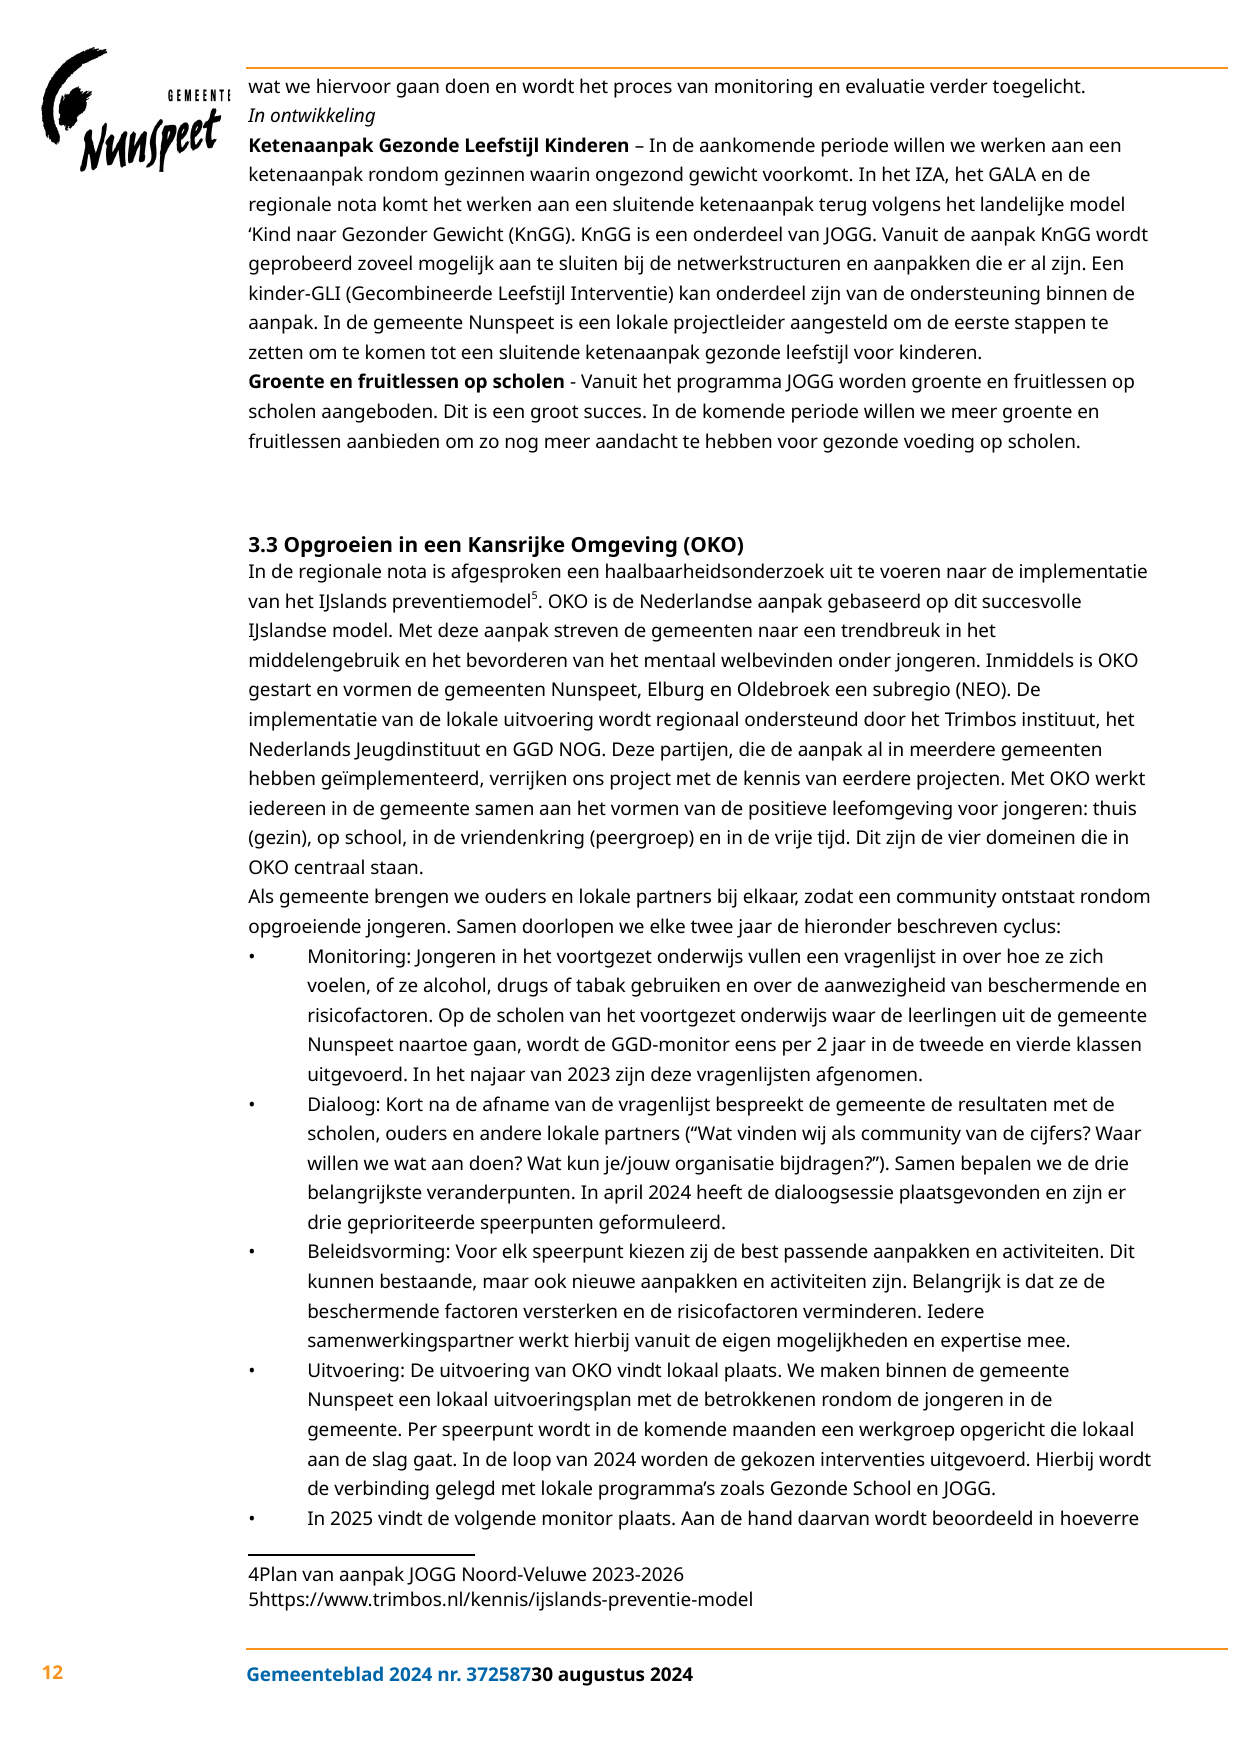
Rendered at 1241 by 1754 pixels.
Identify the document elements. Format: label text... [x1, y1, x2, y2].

text Ketenaanpak Gezonde Leefstijl Kinderen – In de aankomende periode willen we werken aan een ketenaanpak rondom gezinnen waarin ongezond gewicht voorkomt. In het IZA, het GALA en de regionale nota komt het werken aan een sluitende ketenaanpak terug volgens het landelijke model ‘Kind naar Gezonder Gewicht (KnGG). KnGG is een onderdeel van JOGG. Vanuit de aanpak KnGG wordt geprobeerd zoveel mogelijk aan te sluiten bij de netwerkstructuren en aanpakken die er al zijn. Een kinder-GLI (Gecombineerde Leefstijl Interventie) kan onderdeel zijn van de ondersteuning binnen de aanpak. In de gemeente Nunspeet is een lokale projectleider aangesteld om de eerste stappen te zetten om te komen tot een sluitende ketenaanpak gezonde leefstijl voor kinderen. [248, 132, 1152, 365]
list Beleidsvorming: Voor elk speerpunt kiezen zij de best passende aanpakken en activiteiten. Dit kunnen bestaande, maar ook nieuwe aanpakken en activiteiten zijn. Belangrijk is dat ze de beschermende factoren versterken en de risicofactoren verminderen. Iedere samenwerkingspartner werkt hierbij vanuit de eigen mogelijkheden en expertise mee. [248, 1239, 1152, 1353]
picture [41, 47, 231, 172]
text In de regionale nota is afgesproken een haalbaarheidsonderzoek uit te voeren naar de implementatie van het IJslands preventiemodel. OKO is de Nederlandse aanpak gebaseerd op dit succesvolle IJslandse model. Met deze aanpak streven de gemeenten naar een trendbreuk in het middelengebruik en het bevorderen van het mentaal welbevinden onder jongeren. Inmiddels is OKO gestart en vormen de gemeenten Nunspeet, Elburg en Oldebroek een subregio (NEO). De implementatie van de lokale uitvoering wordt regionaal ondersteund door het Trimbos instituut, het Nederlands Jeugdinstituut en GGD NOG. Deze partijen, die de aanpak al in meerdere gemeenten hebben geïmplementeerd, verrijken ons project met de kennis van eerdere projecten. Met OKO werkt iedereen in de gemeente samen aan het vormen van de positieve leefomgeving voor jongeren: thuis (gezin), op school, in de vriendenkring (peergroep) en in de vrije tijd. Dit zijn de vier domeinen die in OKO centraal staan. [248, 558, 1152, 880]
text https://www.trimbos.nl/kennis/ijslands-preventie-model [248, 1586, 1152, 1612]
text 3.3 Opgroeien in een Kansrijke Omgeving (OKO) [248, 530, 1152, 558]
list In 2025 vindt de volgende monitor plaats. Aan de hand daarvan wordt beoordeeld in hoeverre [248, 1505, 1152, 1531]
list Monitoring: Jongeren in het voortgezet onderwijs vullen een vragenlijst in over hoe ze zich voelen, of ze alcohol, drugs of tabak gebruiken en over de aanwezigheid van beschermende en risicofactoren. Op de scholen van het voortgezet onderwijs waar de leerlingen uit de gemeente Nunspeet naartoe gaan, wordt de GGD-monitor eens per 2 jaar in de tweede en vierde klassen uitgevoerd. In het najaar van 2023 zijn deze vragenlijsten afgenomen. [248, 943, 1152, 1087]
text Groente en fruitlessen op scholen - Vanuit het programma JOGG worden groente en fruitlessen op scholen aangeboden. Dit is een groot succes. In de komende periode willen we meer groente en fruitlessen aanbieden om zo nog meer aandacht te hebben voor gezonde voeding op scholen. [248, 369, 1152, 454]
text Plan van aanpak JOGG Noord-Veluwe 2023-2026 [248, 1561, 1152, 1586]
text Als gemeente brengen we ouders en lokale partners bij elkaar, zodat een community ontstaat rondom opgroeiende jongeren. Samen doorlopen we elke twee jaar de hieronder beschreven cyclus: [248, 884, 1152, 939]
text In ontwikkeling [248, 102, 1152, 128]
list Dialoog: Kort na de afname van de vragenlijst bespreekt de gemeente de resultaten met de scholen, ouders en andere lokale partners (“Wat vinden wij als community van de cijfers? Waar willen we wat aan doen? Wat kun je/jouw organisatie bijdragen?”). Samen bepalen we de drie belangrijkste veranderpunten. In april 2024 heeft de dialoogsessie plaatsgevonden en zijn er drie geprioriteerde speerpunten geformuleerd. [248, 1091, 1152, 1235]
list Uitvoering: De uitvoering van OKO vindt lokaal plaats. We maken binnen de gemeente Nunspeet een lokaal uitvoeringsplan met de betrokkenen rondom de jongeren in de gemeente. Per speerpunt wordt in de komende maanden een werkgroep opgericht die lokaal aan de slag gaat. In de loop van 2024 worden de gekozen interventies uitgevoerd. Hierbij wordt de verbinding gelegd met lokale programma’s zoals Gezonde School en JOGG. [248, 1357, 1152, 1501]
